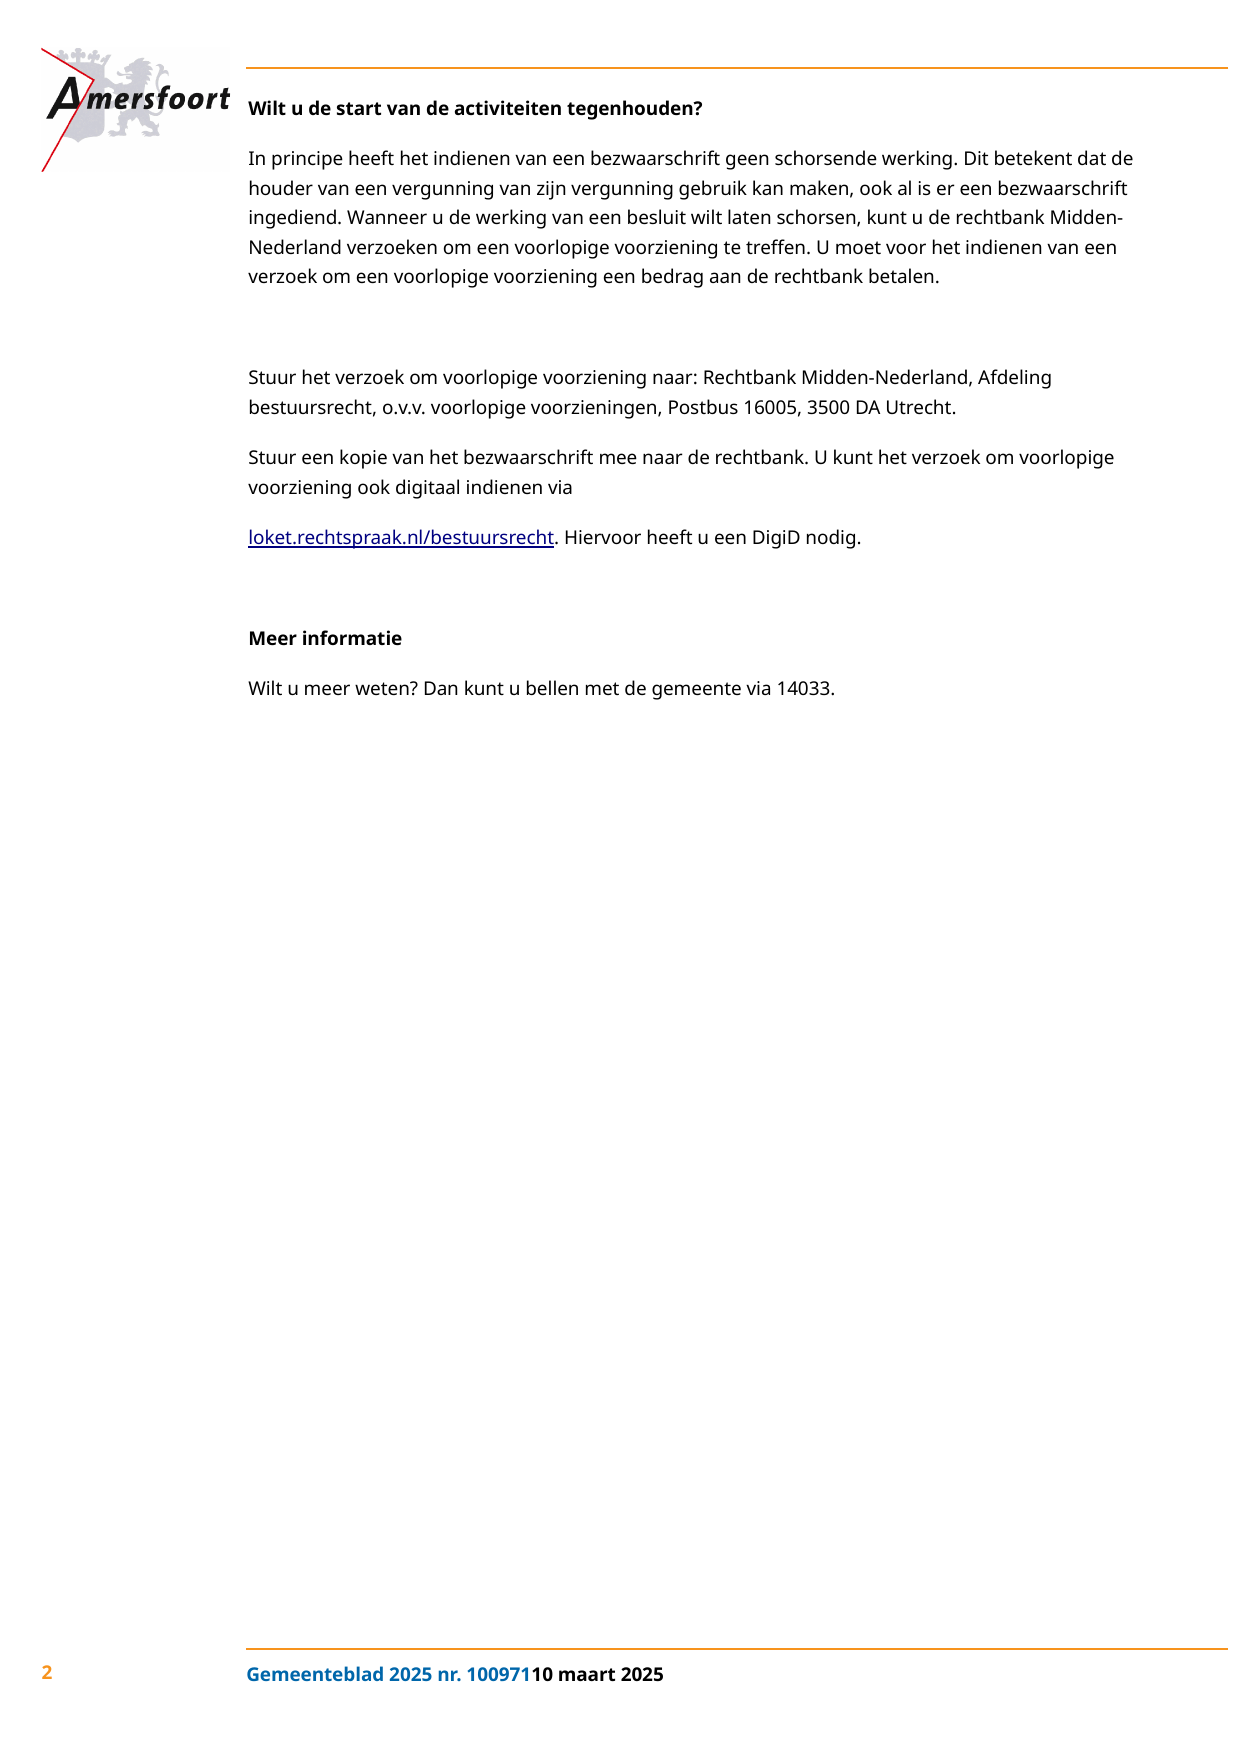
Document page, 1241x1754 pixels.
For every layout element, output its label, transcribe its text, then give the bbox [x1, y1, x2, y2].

text Stuur het verzoek om voorlopige voorziening naar: Rechtbank Midden-Nederland, Afdeling bestuursrecht, o.v.v. voorlopige voorzieningen, Postbus 16005, 3500 DA Utrecht. [248, 364, 1152, 420]
text Wilt u de start van de activiteiten tegenhouden? [248, 95, 1152, 121]
text loket.rechtspraak.nl/bestuursrecht. Hiervoor heeft u een DigiD nodig. [248, 524, 1152, 550]
text Stuur een kopie van het bezwaarschrift mee naar de rechtbank. U kunt het verzoek om voorlopige voorziening ook digitaal indienen via [248, 444, 1152, 500]
text Wilt u meer weten? Dan kunt u bellen met de gemeente via 14033. [248, 676, 1152, 701]
picture [41, 47, 231, 172]
text In principe heeft het indienen van een bezwaarschrift geen schorsende werking. Dit betekent dat de houder van een vergunning van zijn vergunning gebruik kan maken, ook al is er een bezwaarschrift ingediend. Wanneer u de werking van een besluit wilt laten schorsen, kunt u de rechtbank Midden-Nederland verzoeken om een voorlopige voorziening te treffen. U moet voor het indienen van een verzoek om een voorlopige voorziening een bedrag aan de rechtbank betalen. [248, 145, 1152, 289]
text Meer informatie [248, 625, 1152, 651]
